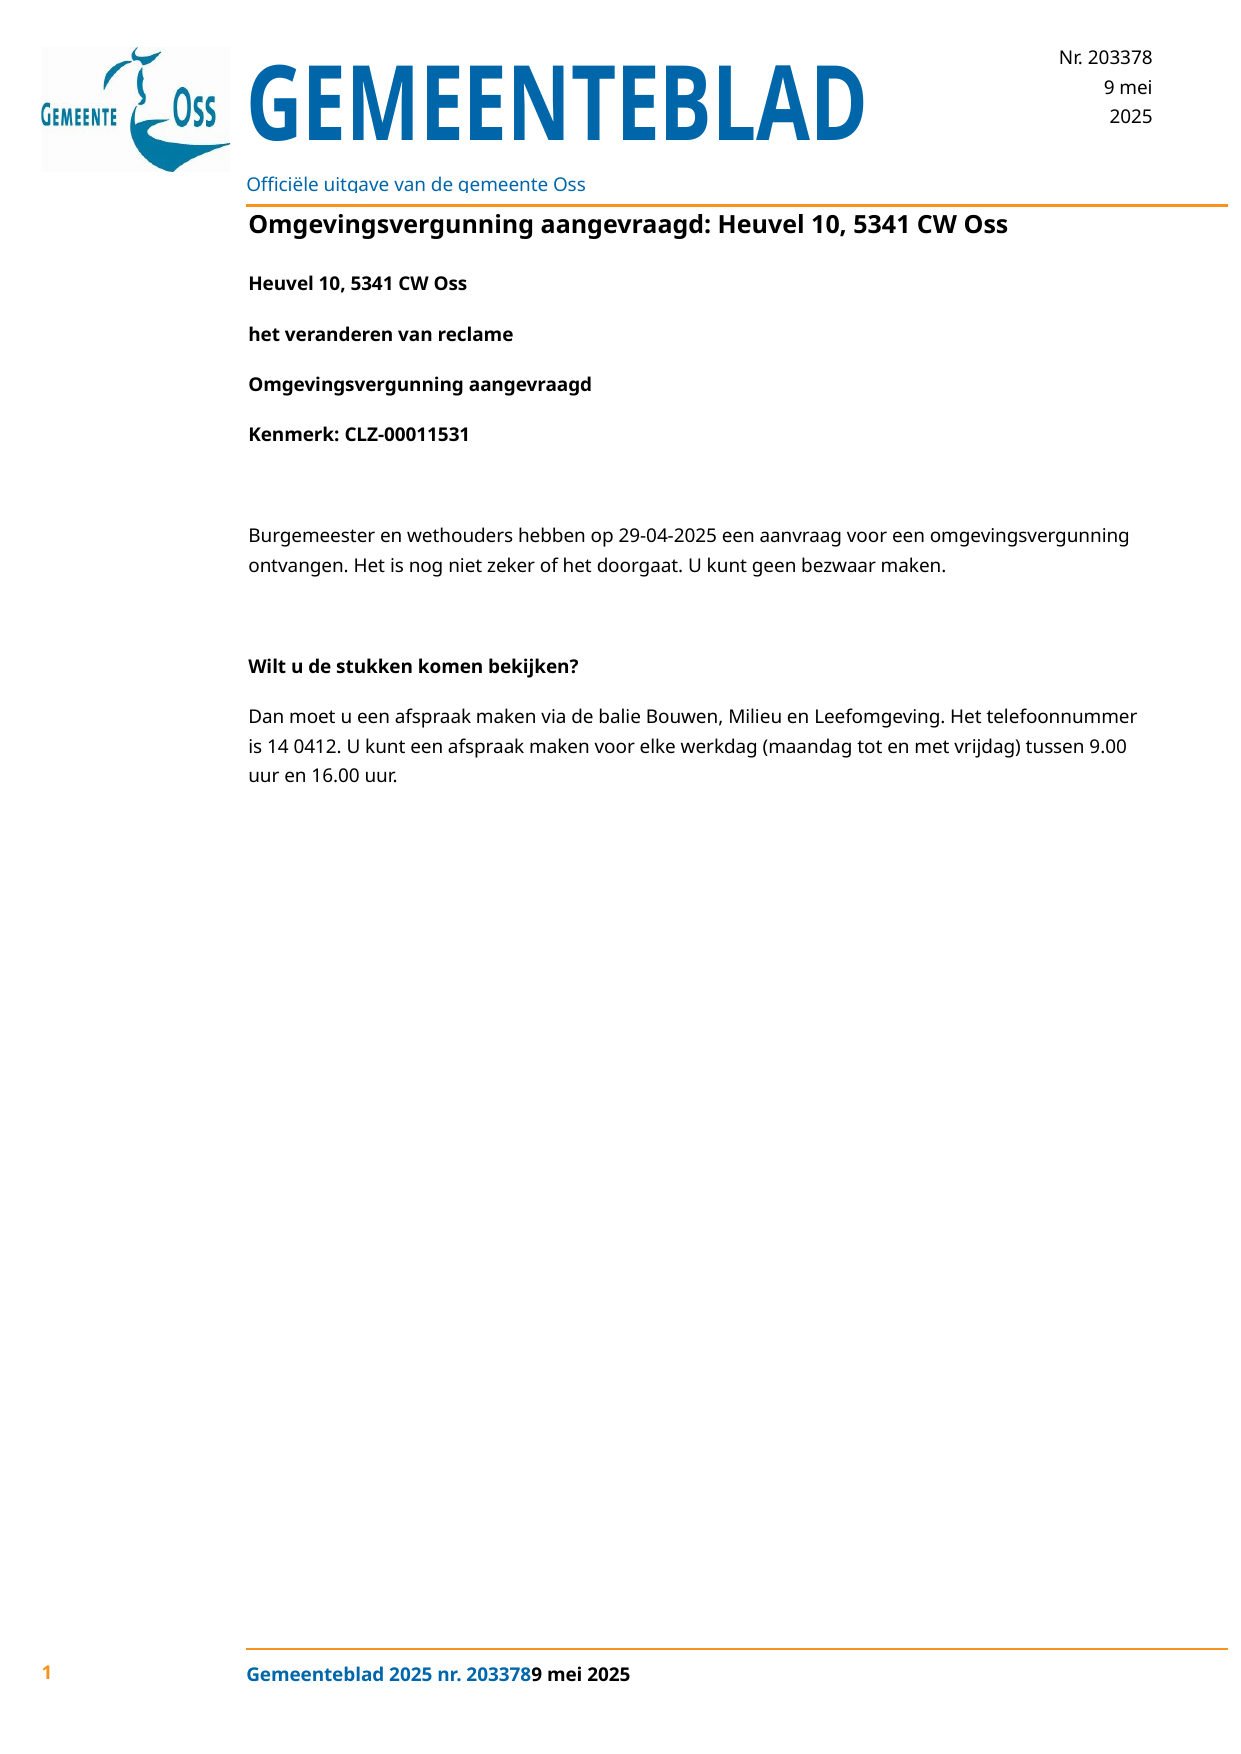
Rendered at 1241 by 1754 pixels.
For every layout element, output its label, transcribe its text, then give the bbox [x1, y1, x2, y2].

text Wilt u de stukken komen bekijken? [248, 653, 1152, 678]
text Burgemeester en wethouders hebben op 29-04-2025 een aanvraag voor een omgevingsvergunning ontvangen. Het is nog niet zeker of het doorgaat. U kunt geen bezwaar maken. [248, 522, 1152, 578]
picture [41, 47, 231, 172]
text het veranderen van reclame [248, 321, 1152, 346]
text Dan moet u een afspraak maken via de balie Bouwen, Milieu en Leefomgeving. Het telefoonnummer is 14 0412. U kunt een afspraak maken voor elke werkdag (maandag tot en met vrijdag) tussen 9.00 uur en 16.00 uur. [248, 703, 1152, 788]
text Omgevingsvergunning aangevraagd [248, 371, 1152, 397]
text Kenmerk: CLZ-00011531 [248, 422, 1152, 447]
text Heuvel 10, 5341 CW Oss [248, 270, 1152, 296]
text Omgevingsvergunning aangevraagd: Heuvel 10, 5341 CW Oss [248, 207, 1152, 241]
